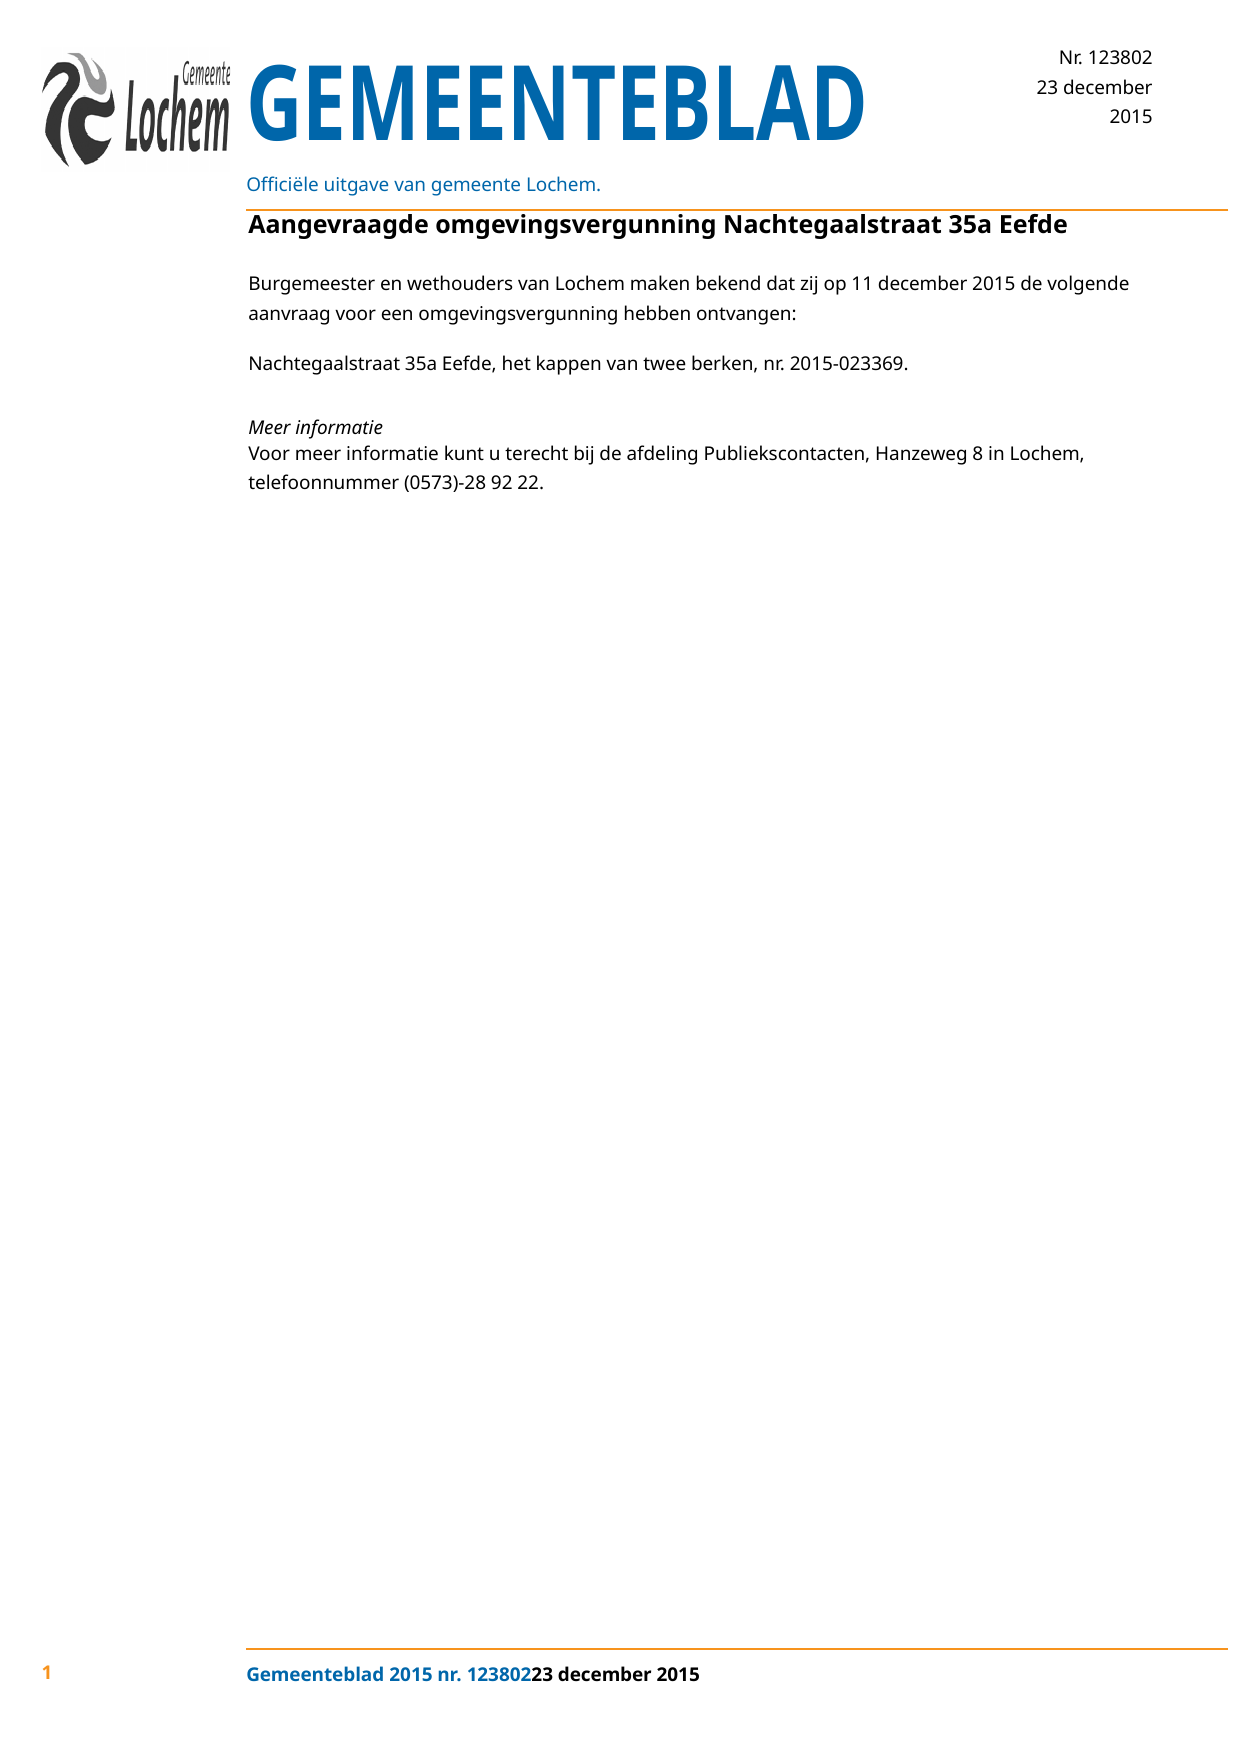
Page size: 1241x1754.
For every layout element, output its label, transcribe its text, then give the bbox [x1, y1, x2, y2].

text Meer informatie [248, 414, 1152, 440]
text Nachtegaalstraat 35a Eefde, het kappen van twee berken, nr. 2015-023369. [248, 350, 1152, 376]
text Voor meer informatie kunt u terecht bij de afdeling Publiekscontacten, Hanzeweg 8 in Lochem, telefoonnummer (0573)-28 92 22. [248, 440, 1152, 495]
picture [41, 47, 231, 172]
text Aangevraagde omgevingsvergunning Nachtegaalstraat 35a Eefde [248, 211, 1152, 241]
text Burgemeester en wethouders van Lochem maken bekend dat zij op 11 december 2015 de volgende aanvraag voor een omgevingsvergunning hebben ontvangen: [248, 270, 1152, 326]
